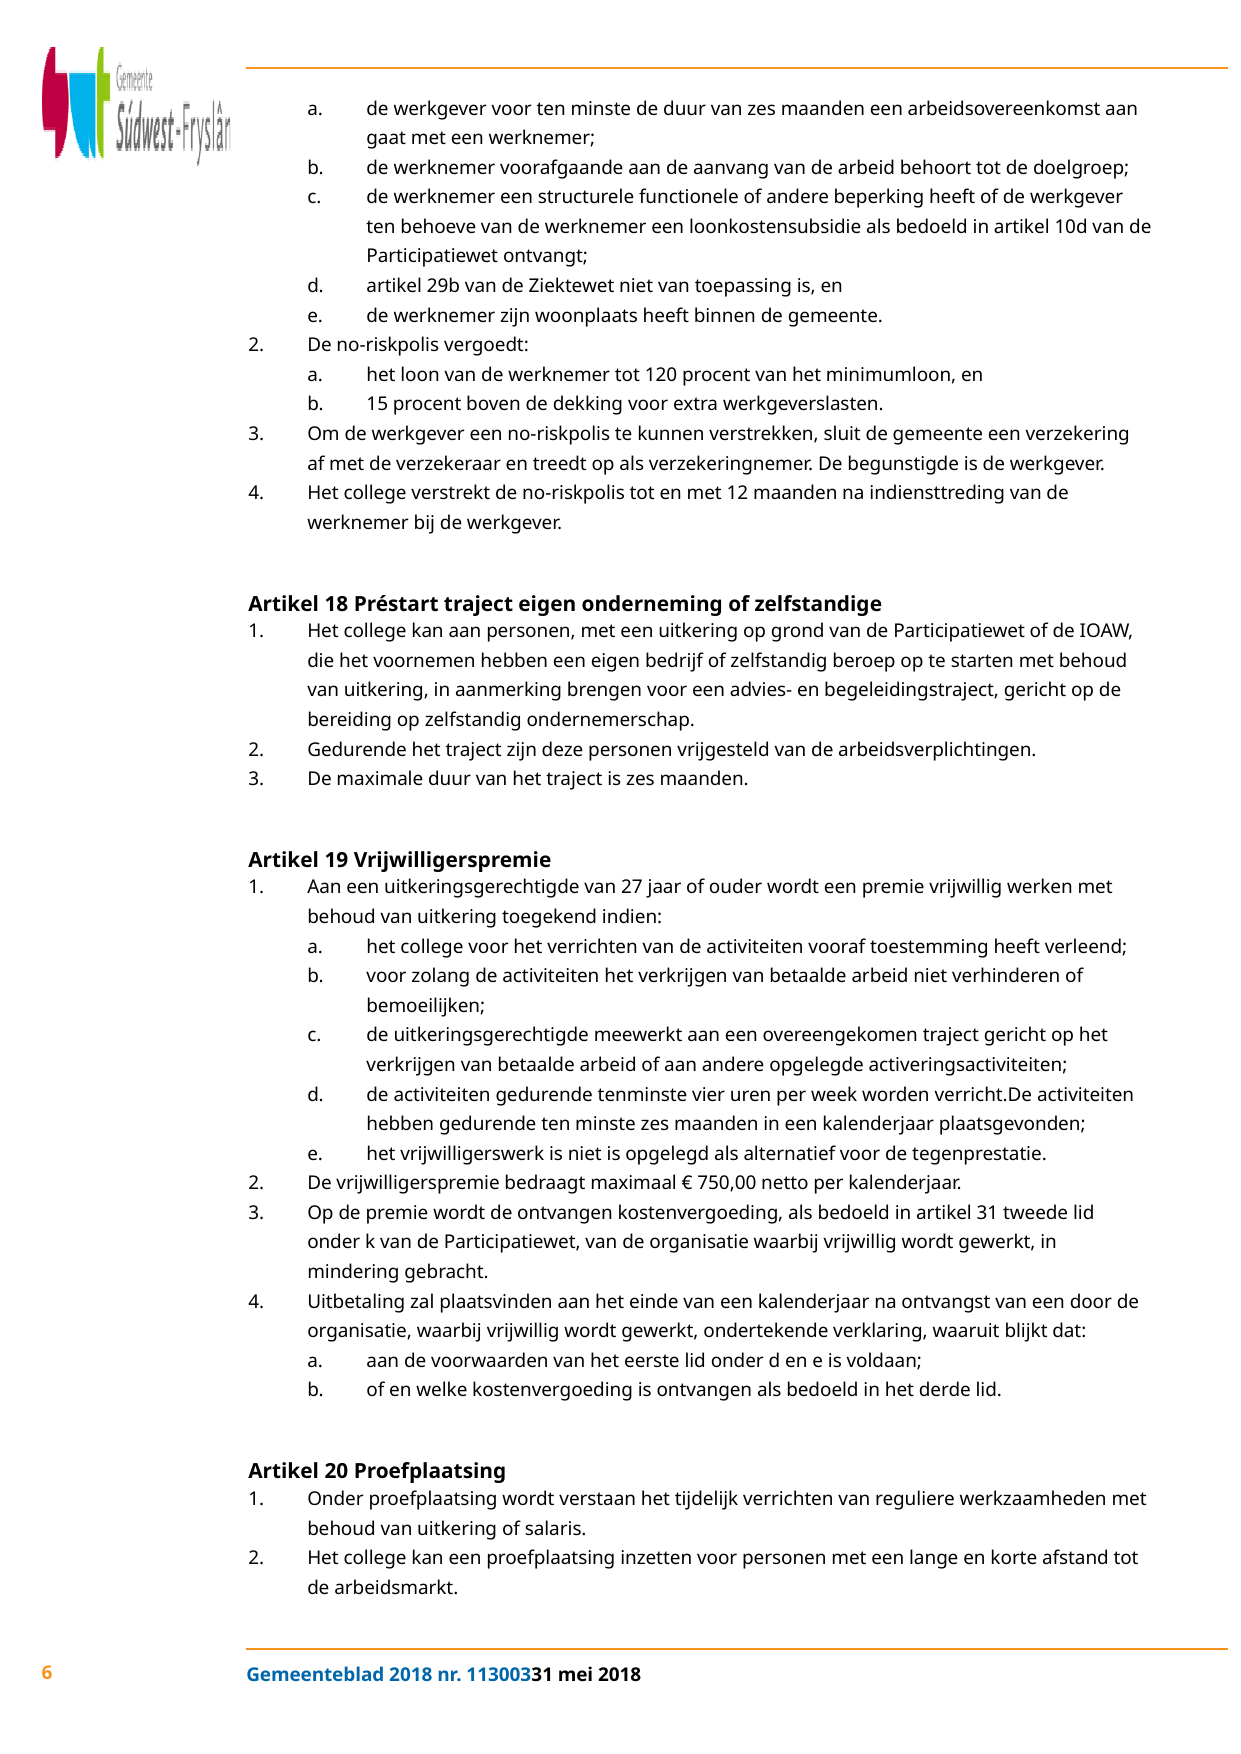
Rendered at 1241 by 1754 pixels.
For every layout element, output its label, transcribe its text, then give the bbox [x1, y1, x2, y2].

list Gedurende het traject zijn deze personen vrijgesteld van de arbeidsverplichtingen. [248, 736, 1152, 761]
list het college voor het verrichten van de activiteiten vooraf toestemming heeft verleend; [307, 933, 1152, 959]
list de activiteiten gedurende tenminste vier uren per week worden verricht.De activiteiten hebben gedurende ten minste zes maanden in een kalenderjaar plaatsgevonden; [307, 1081, 1152, 1136]
list de werknemer zijn woonplaats heeft binnen de gemeente. [307, 302, 1152, 328]
text Artikel 19 Vrijwilligerspremie [248, 845, 1152, 874]
list Onder proefplaatsing wordt verstaan het tijdelijk verrichten van reguliere werkzaamheden met behoud van uitkering of salaris. [248, 1485, 1152, 1540]
list 15 procent boven de dekking voor extra werkgeverslasten. [307, 391, 1152, 416]
list de werknemer een structurele functionele of andere beperking heeft of de werkgever ten behoeve van de werknemer een loonkostensubsidie als bedoeld in artikel 10d van de Participatiewet ontvangt; [307, 183, 1152, 268]
picture [41, 47, 231, 172]
list Uitbetaling zal plaatsvinden aan het einde van een kalenderjaar na ontvangst van een door de organisatie, waarbij vrijwillig wordt gewerkt, ondertekende verklaring, waaruit blijkt dat: [248, 1288, 1152, 1343]
list Aan een uitkeringsgerechtigde van 27 jaar of ouder wordt een premie vrijwillig werken met behoud van uitkering toegekend indien: [248, 874, 1152, 929]
list Het college kan een proefplaatsing inzetten voor personen met een lange en korte afstand tot de arbeidsmarkt. [248, 1544, 1152, 1599]
list het vrijwilligerswerk is niet is opgelegd als alternatief voor de tegenprestatie. [307, 1140, 1152, 1166]
list Op de premie wordt de ontvangen kostenvergoeding, als bedoeld in artikel 31 tweede lid onder k van de Participatiewet, van de organisatie waarbij vrijwillig wordt gewerkt, in mindering gebracht. [248, 1199, 1152, 1284]
list artikel 29b van de Ziektewet niet van toepassing is, en [307, 272, 1152, 298]
list Het college verstrekt de no-riskpolis tot en met 12 maanden na indiensttreding van de werknemer bij de werkgever. [248, 479, 1152, 535]
list De no-riskpolis vergoedt: [248, 331, 1152, 357]
text Artikel 18 Préstart traject eigen onderneming of zelfstandige [248, 589, 1152, 617]
list aan de voorwaarden van het eerste lid onder d en e is voldaan; [307, 1347, 1152, 1373]
list Het college kan aan personen, met een uitkering op grond van de Participatiewet of de IOAW, die het voornemen hebben een eigen bedrijf of zelfstandig beroep op te starten met behoud van uitkering, in aanmerking brengen voor een advies- en begeleidingstraject, gericht op de bereiding op zelfstandig ondernemerschap. [248, 617, 1152, 732]
list Om de werkgever een no-riskpolis te kunnen verstrekken, sluit de gemeente een verzekering af met de verzekeraar en treedt op als verzekeringnemer. De begunstigde is de werkgever. [248, 420, 1152, 476]
list het loon van de werknemer tot 120 procent van het minimumloon, en [307, 361, 1152, 387]
list of en welke kostenvergoeding is ontvangen als bedoeld in het derde lid. [307, 1377, 1152, 1402]
list de werknemer voorafgaande aan de aanvang van de arbeid behoort tot de doelgroep; [307, 154, 1152, 180]
list De maximale duur van het traject is zes maanden. [248, 765, 1152, 791]
list De vrijwilligerspremie bedraagt maximaal € 750,00 netto per kalenderjaar. [248, 1169, 1152, 1195]
list de uitkeringsgerechtigde meewerkt aan een overeengekomen traject gericht op het verkrijgen van betaalde arbeid of aan andere opgelegde activeringsactiviteiten; [307, 1022, 1152, 1077]
text Artikel 20 Proefplaatsing [248, 1457, 1152, 1485]
list voor zolang de activiteiten het verkrijgen van betaalde arbeid niet verhinderen of bemoeilijken; [307, 962, 1152, 1018]
list de werkgever voor ten minste de duur van zes maanden een arbeidsovereenkomst aan gaat met een werknemer; [307, 95, 1152, 150]
